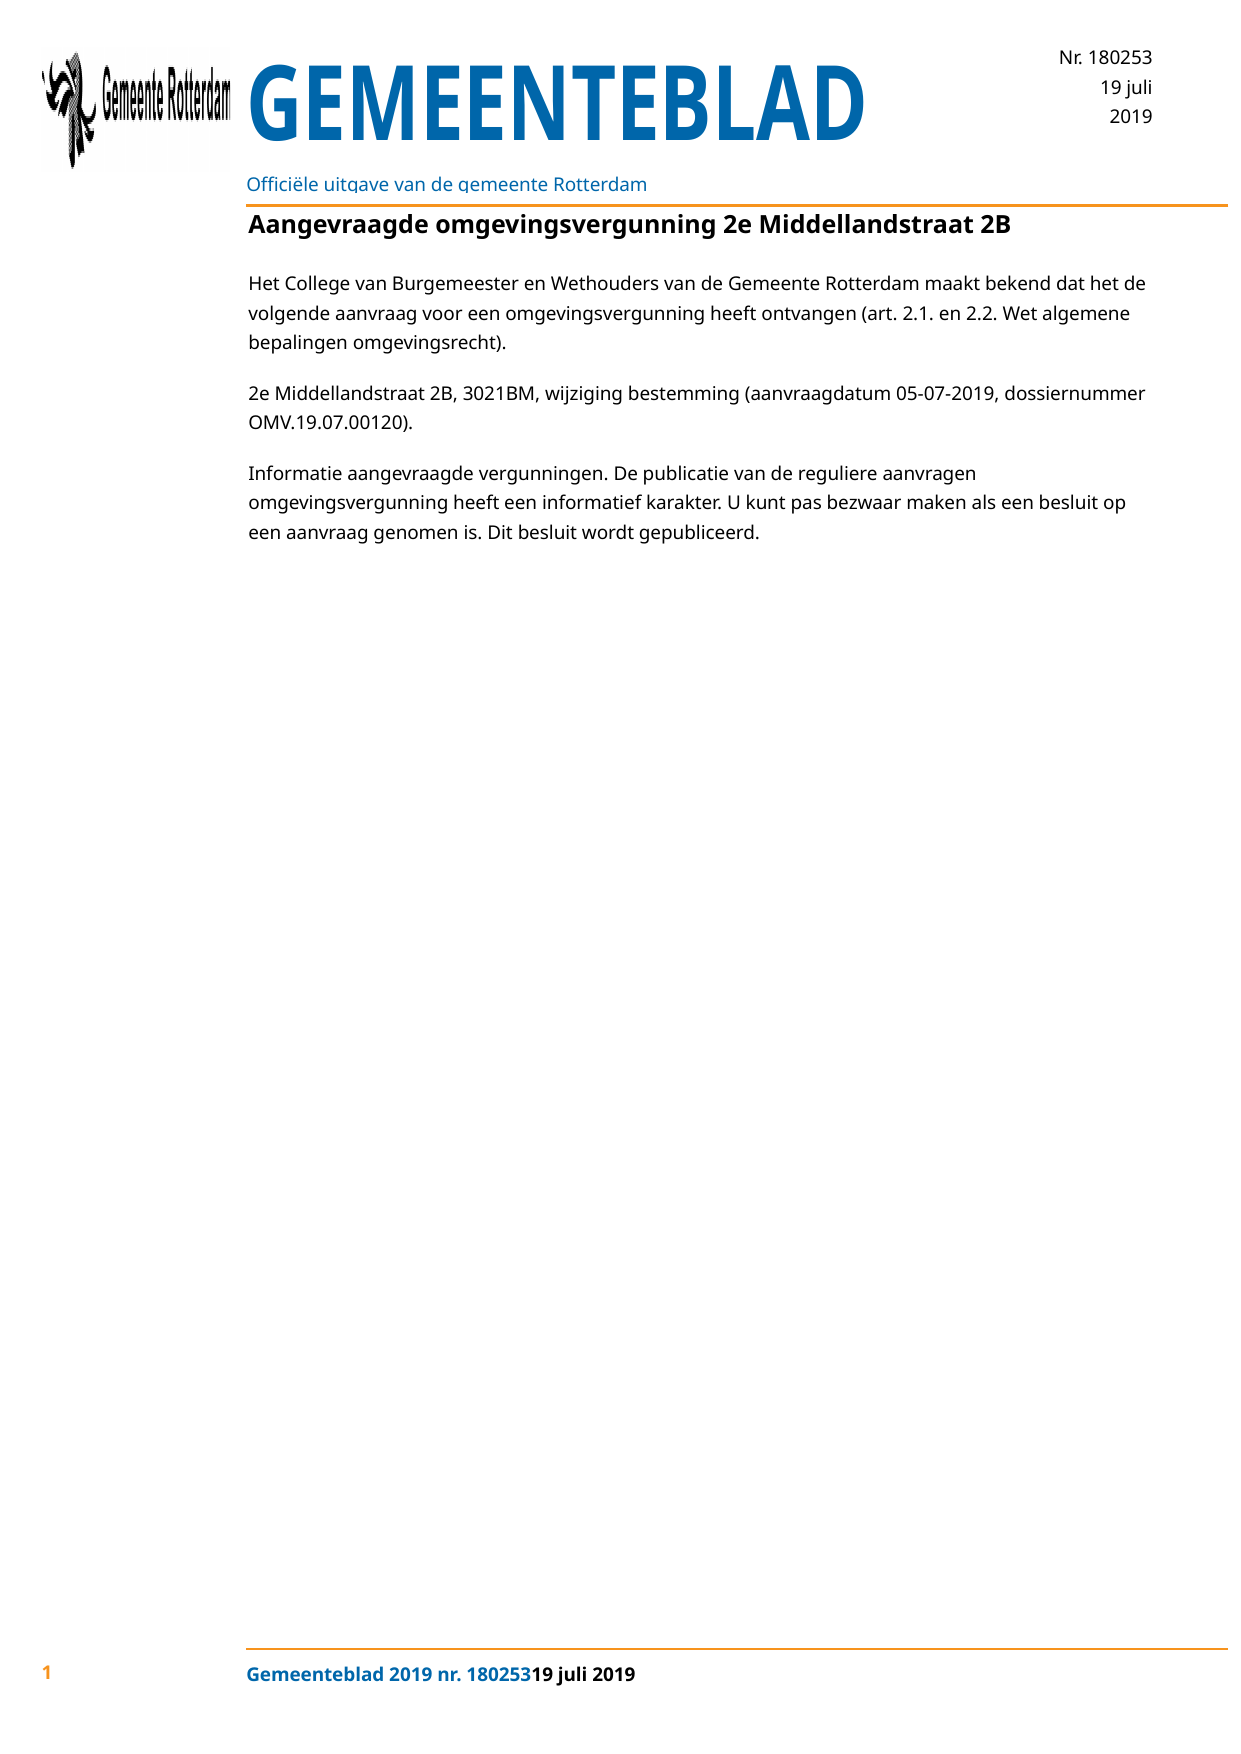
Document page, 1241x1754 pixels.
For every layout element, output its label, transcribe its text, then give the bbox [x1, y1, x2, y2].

text Aangevraagde omgevingsvergunning 2e Middellandstraat 2B [248, 207, 1152, 241]
text Het College van Burgemeester en Wethouders van de Gemeente Rotterdam maakt bekend dat het de volgende aanvraag voor een omgevingsvergunning heeft ontvangen (art. 2.1. en 2.2. Wet algemene bepalingen omgevingsrecht). [248, 270, 1152, 355]
text Informatie aangevraagde vergunningen. De publicatie van de reguliere aanvragen omgevingsvergunning heeft een informatief karakter. U kunt pas bezwaar maken als een besluit op een aanvraag genomen is. Dit besluit wordt gepubliceerd. [248, 460, 1152, 545]
text 2e Middellandstraat 2B, 3021BM, wijziging bestemming (aanvraagdatum 05-07-2019, dossiernummer OMV.19.07.00120). [248, 380, 1152, 435]
picture [41, 47, 231, 172]
